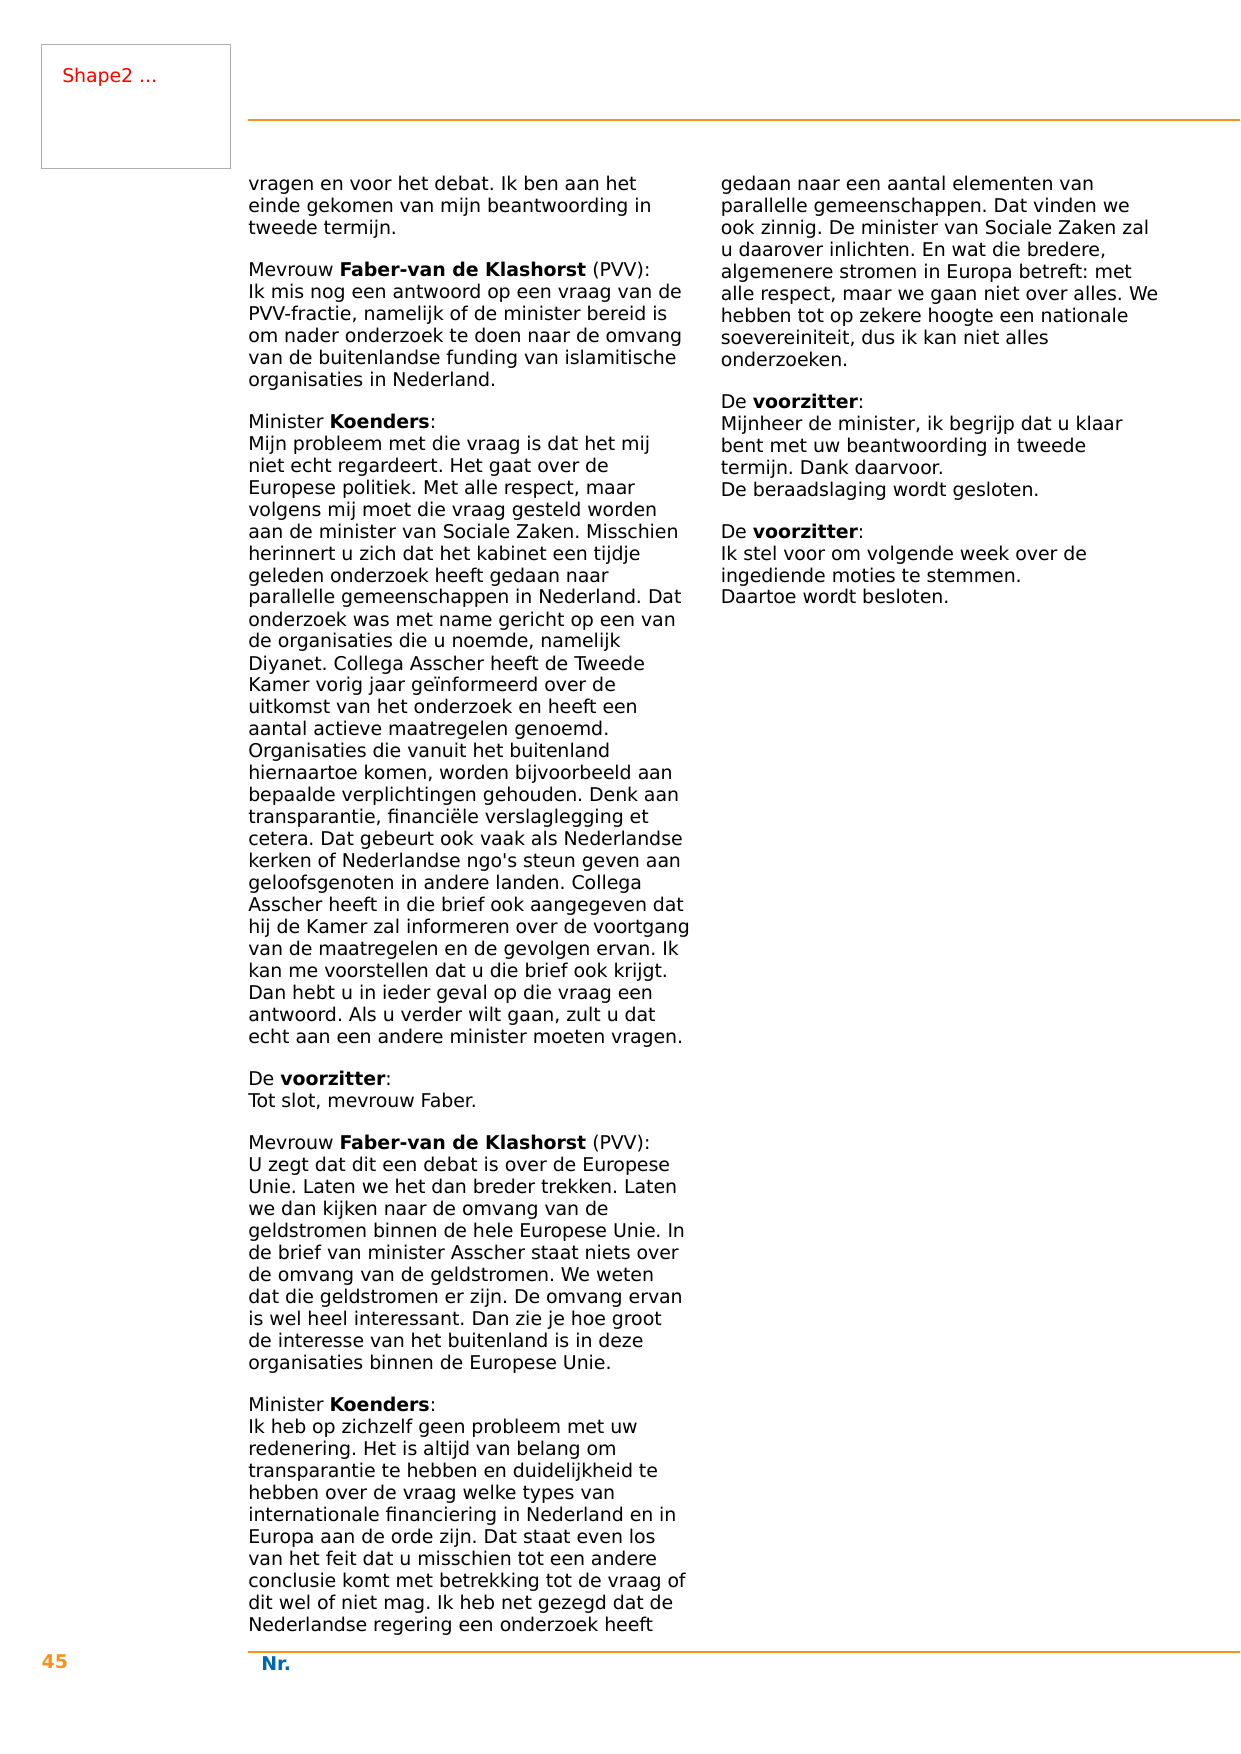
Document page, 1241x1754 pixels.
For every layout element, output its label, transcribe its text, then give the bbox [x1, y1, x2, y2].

text De beraadslaging wordt gesloten. [721, 478, 1163, 501]
text Mevrouw Faber-van de Klashorst (PVV): [248, 1132, 691, 1154]
text De voorzitter: [721, 391, 1163, 413]
text Minister Koenders: [248, 411, 691, 433]
text Tot slot, mevrouw Faber. [248, 1090, 691, 1112]
text De voorzitter: [248, 1068, 691, 1090]
text U zegt dat dit een debat is over de Europese Unie. Laten we het dan breder trekken. Laten we dan kijken naar de omvang van de geldstromen binnen de hele Europese Unie. In de brief van minister Asscher staat niets over de omvang van de geldstromen. We weten dat die geldstromen er zijn. De omvang ervan is wel heel interessant. Dan zie je hoe groot de interesse van het buitenland is in deze organisaties binnen de Europese Unie. [248, 1154, 691, 1374]
text De voorzitter: [721, 521, 1163, 542]
text Mijn probleem met die vraag is dat het mij niet echt regardeert. Het gaat over de Europese politiek. Met alle respect, maar volgens mij moet die vraag gesteld worden aan de minister van Sociale Zaken. Misschien herinnert u zich dat het kabinet een tijdje geleden onderzoek heeft gedaan naar parallelle gemeenschappen in Nederland. Dat onderzoek was met name gericht op een van de organisaties die u noemde, namelijk Diyanet. Collega Asscher heeft de Tweede Kamer vorig jaar geïnformeerd over de uitkomst van het onderzoek en heeft een aantal actieve maatregelen genoemd. Organisaties die vanuit het buitenland hiernaartoe komen, worden bijvoorbeeld aan bepaalde verplichtingen gehouden. Denk aan transparantie, financiële verslaglegging et cetera. Dat gebeurt ook vaak als Nederlandse kerken of Nederlandse ngo's steun geven aan geloofsgenoten in andere landen. Collega Asscher heeft in die brief ook aangegeven dat hij de Kamer zal informeren over de voortgang van de maatregelen en de gevolgen ervan. Ik kan me voorstellen dat u die brief ook krijgt. Dan hebt u in ieder geval op die vraag een antwoord. Als u verder wilt gaan, zult u dat echt aan een andere minister moeten vragen. [248, 433, 691, 1048]
text Minister Koenders: [248, 1394, 691, 1416]
text Ik heb op zichzelf geen probleem met uw redenering. Het is altijd van belang om transparantie te hebben en duidelijkheid te hebben over de vraag welke types van internationale financiering in Nederland en in Europa aan de orde zijn. Dat staat even los van het feit dat u misschien tot een andere conclusie komt met betrekking tot de vraag of dit wel of niet mag. Ik heb net gezegd dat de Nederlandse regering een onderzoek heeft [248, 1416, 691, 1636]
text Ik mis nog een antwoord op een vraag van de PVV-fractie, namelijk of de minister bereid is om nader onderzoek te doen naar de omvang van de buitenlandse funding van islamitische organisaties in Nederland. [248, 281, 691, 391]
text Mevrouw Faber-van de Klashorst (PVV): [248, 259, 691, 281]
text vragen en voor het debat. Ik ben aan het einde gekomen van mijn beantwoording in tweede termijn. [248, 173, 691, 239]
text gedaan naar een aantal elementen van parallelle gemeenschappen. Dat vinden we ook zinnig. De minister van Sociale Zaken zal u daarover inlichten. En wat die bredere, algemenere stromen in Europa betreft: met alle respect, maar we gaan niet over alles. We hebben tot op zekere hoogte een nationale soevereiniteit, dus ik kan niet alles onderzoeken. [721, 173, 1163, 371]
text Mijnheer de minister, ik begrijp dat u klaar bent met uw beantwoording in tweede termijn. Dank daarvoor. [721, 413, 1163, 478]
text Ik stel voor om volgende week over de ingediende moties te stemmen. [721, 542, 1163, 586]
text Daartoe wordt besloten. [721, 586, 1163, 608]
